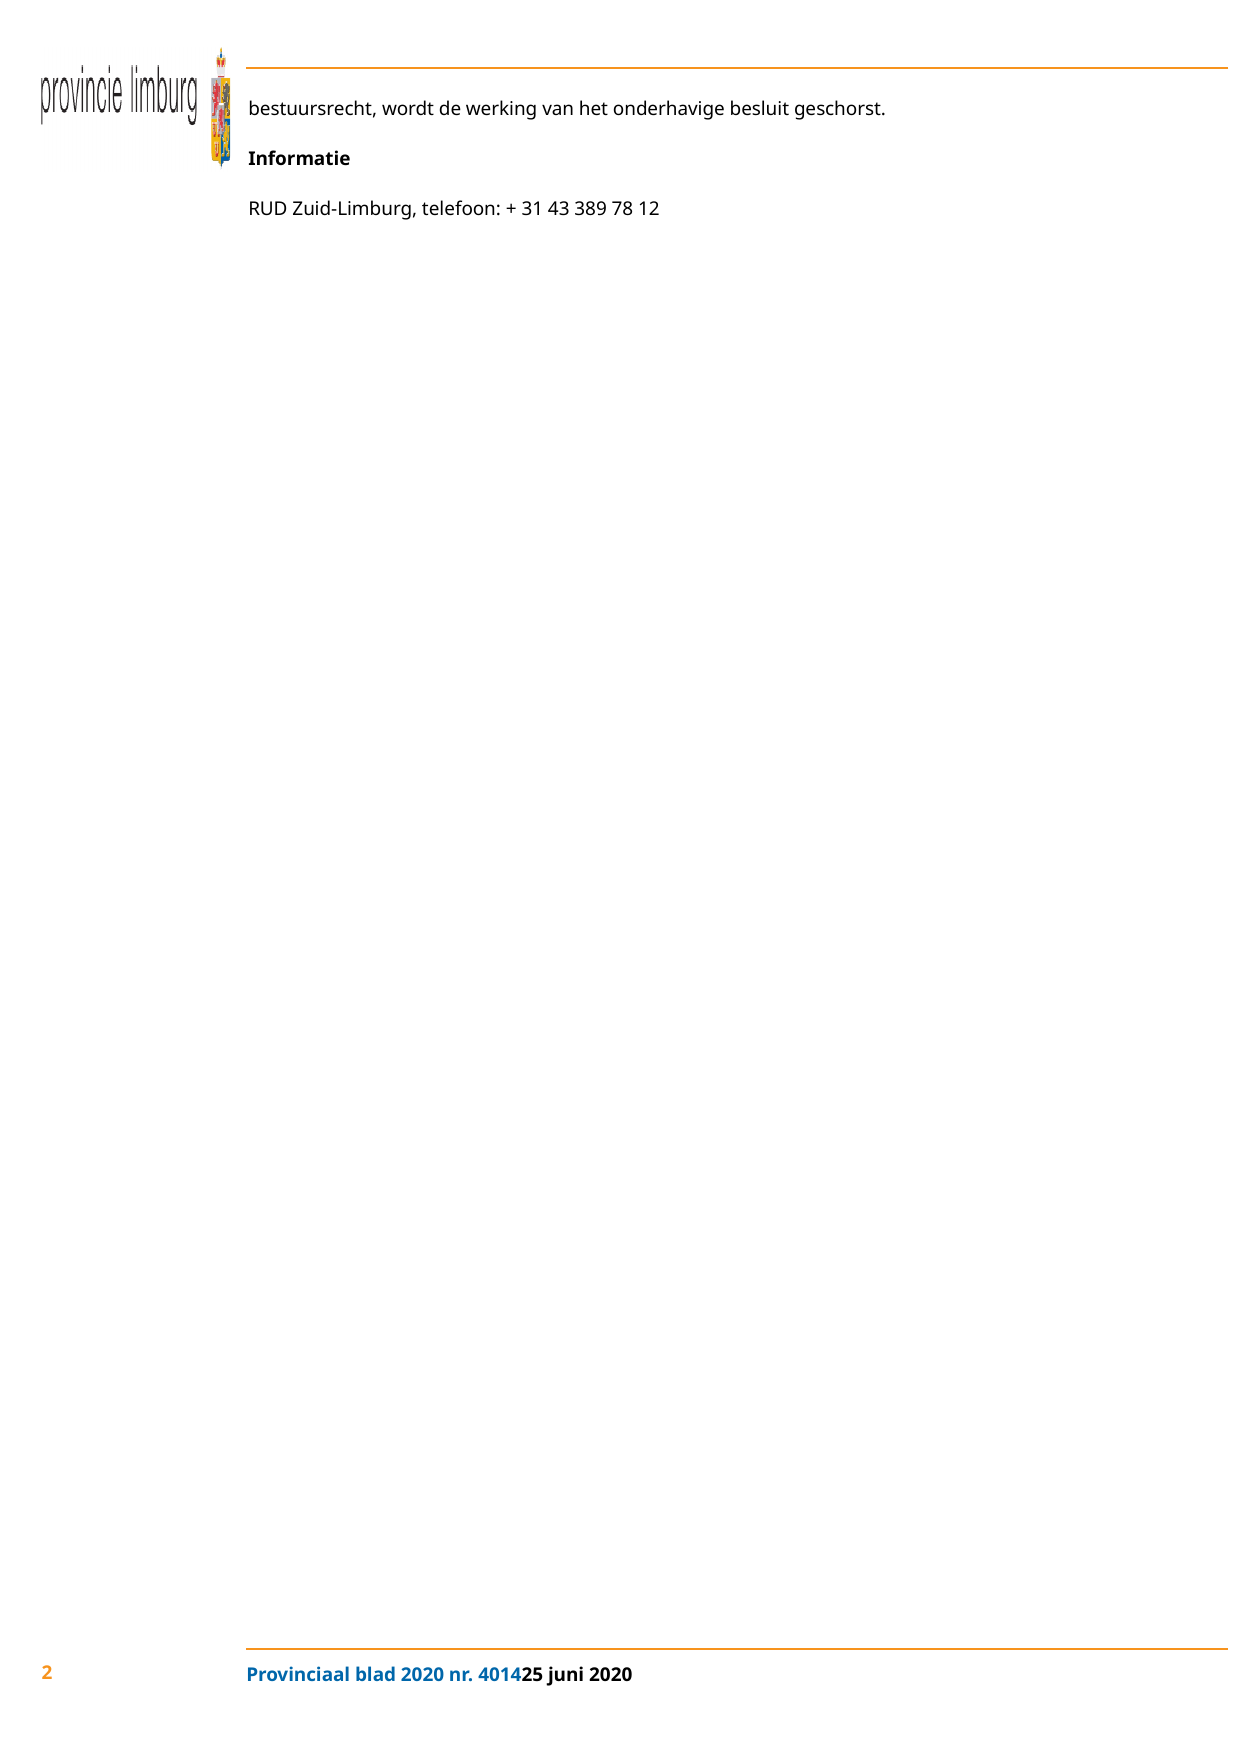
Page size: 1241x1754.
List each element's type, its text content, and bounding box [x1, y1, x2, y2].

text bestuursrecht, wordt de werking van het onderhavige besluit geschorst. [248, 95, 1152, 121]
text Informatie [248, 145, 1152, 171]
text RUD Zuid-Limburg, telefoon: + 31 43 389 78 12 [248, 196, 1152, 221]
picture [41, 47, 231, 172]
